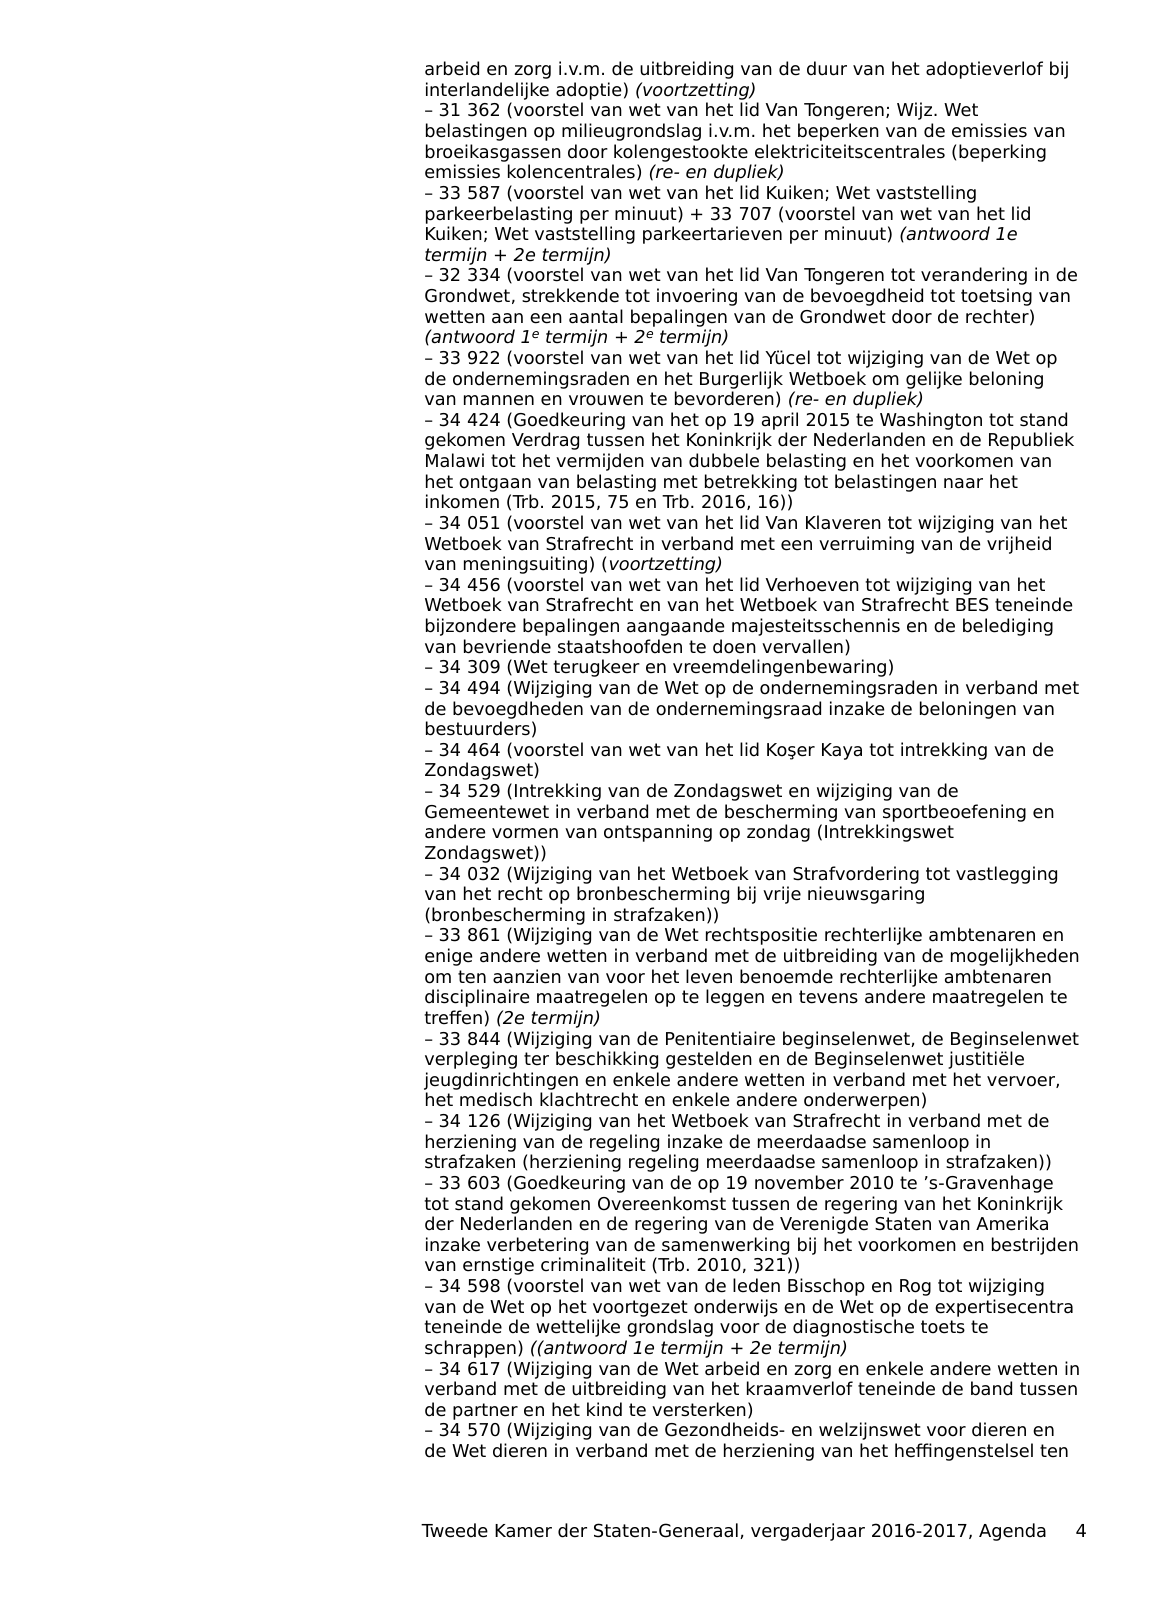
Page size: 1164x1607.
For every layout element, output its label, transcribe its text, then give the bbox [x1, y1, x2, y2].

table_cell [77, 348, 401, 410]
table_cell – 33 922 (voorstel van wet van het lid Yücel tot wijziging van de Wet op de ondernemingsraden en het Burgerlijk Wetboek om gelijke beloning van mannen en vrouwen te bevorderen) (re- en dupliek) [418, 348, 1087, 410]
table_cell [77, 1276, 401, 1358]
table_cell [77, 1029, 401, 1111]
table_cell – 34 126 (Wijziging van het Wetboek van Strafrecht in verband met de herziening van de regeling inzake de meerdaadse samenloop in strafzaken (herziening regeling meerdaadse samenloop in strafzaken)) [418, 1111, 1087, 1173]
table_cell – 34 617 (Wijziging van de Wet arbeid en zorg en enkele andere wetten in verband met de uitbreiding van het kraamverlof teneinde de band tussen de partner en het kind te versterken) [418, 1359, 1087, 1420]
table_cell – 34 051 (voorstel van wet van het lid Van Klaveren tot wijziging van het Wetboek van Strafrecht in verband met een verruiming van de vrijheid van meningsuiting) (voortzetting) [418, 513, 1087, 575]
table_cell [77, 1359, 401, 1420]
table_cell – 33 603 (Goedkeuring van de op 19 november 2010 te ’s-Gravenhage tot stand gekomen Overeenkomst tussen de regering van het Koninkrijk der Nederlanden en de regering van de Verenigde Staten van Amerika inzake verbetering van de samenwerking bij het voorkomen en bestrijden van ernstige criminaliteit (Trb. 2010, 321)) [418, 1173, 1087, 1276]
table_cell arbeid en zorg i.v.m. de uitbreiding van de duur van het adoptieverlof bij interlandelijke adoptie) (voortzetting) [418, 59, 1087, 100]
table_cell [77, 657, 401, 678]
table_cell [77, 781, 401, 863]
table_cell – 34 464 (voorstel van wet van het lid Koşer Kaya tot intrekking van de Zondagswet) [418, 740, 1087, 781]
table_cell [401, 265, 418, 348]
table_cell [77, 183, 401, 265]
table_cell [77, 864, 401, 925]
table_cell [401, 100, 418, 183]
table_cell – 33 844 (Wijziging van de Penitentiaire beginselenwet, de Beginselenwet verpleging ter beschikking gestelden en de Beginselenwet justitiële jeugdinrichtingen en enkele andere wetten in verband met het vervoer, het medisch klachtrecht en enkele andere onderwerpen) [418, 1029, 1087, 1111]
table_cell [77, 1111, 401, 1173]
table_cell – 34 456 (voorstel van wet van het lid Verhoeven tot wijziging van het Wetboek van Strafrecht en van het Wetboek van Strafrecht BES teneinde bijzondere bepalingen aangaande majesteitsschennis en de belediging van bevriende staatshoofden te doen vervallen) [418, 575, 1087, 657]
table_cell – 31 362 (voorstel van wet van het lid Van Tongeren; Wijz. Wet belastingen op milieugrondslag i.v.m. het beperken van de emissies van broeikasgassen door kolengestookte elektriciteitscentrales (beperking emissies kolencentrales) (re- en dupliek) [418, 100, 1087, 183]
table_cell – 34 570 (Wijziging van de Gezondheids- en welzijnswet voor dieren en de Wet dieren in verband met de herziening van het heffingenstelsel ten [418, 1420, 1087, 1462]
table_cell – 34 529 (Intrekking van de Zondagswet en wijziging van de Gemeentewet in verband met de bescherming van sportbeoefening en andere vormen van ontspanning op zondag (Intrekkingswet Zondagswet)) [418, 781, 1087, 863]
table_cell – 34 309 (Wet terugkeer en vreemdelingenbewaring) [418, 657, 1087, 678]
table_cell [401, 59, 418, 100]
table_cell [401, 1029, 418, 1111]
table_cell [77, 59, 401, 100]
table_cell [77, 678, 401, 740]
table_cell – 32 334 (voorstel van wet van het lid Van Tongeren tot verandering in de Grondwet, strekkende tot invoering van de bevoegdheid tot toetsing van wetten aan een aantal bepalingen van de Grondwet door de rechter) (antwoord 1e termijn + 2e termijn) [418, 265, 1087, 348]
table_cell [401, 678, 418, 740]
table_cell [401, 575, 418, 657]
table_cell – 34 598 (voorstel van wet van de leden Bisschop en Rog tot wijziging van de Wet op het voortgezet onderwijs en de Wet op de expertisecentra teneinde de wettelijke grondslag voor de diagnostische toets te schrappen) ((antwoord 1e termijn + 2e termijn) [418, 1276, 1087, 1358]
table_cell [401, 348, 418, 410]
table_cell [77, 740, 401, 781]
table_cell – 33 587 (voorstel van wet van het lid Kuiken; Wet vaststelling parkeerbelasting per minuut) + 33 707 (voorstel van wet van het lid Kuiken; Wet vaststelling parkeertarieven per minuut) (antwoord 1e termijn + 2e termijn) [418, 183, 1087, 265]
table_cell [401, 410, 418, 513]
table_cell [401, 740, 418, 781]
table_cell [401, 1173, 418, 1276]
table_cell [401, 1276, 418, 1358]
table_cell [401, 183, 418, 265]
table_cell – 34 494 (Wijziging van de Wet op de ondernemingsraden in verband met de bevoegdheden van de ondernemingsraad inzake de beloningen van bestuurders) [418, 678, 1087, 740]
table_cell [77, 925, 401, 1028]
table_cell – 33 861 (Wijziging van de Wet rechtspositie rechterlijke ambtenaren en enige andere wetten in verband met de uitbreiding van de mogelijkheden om ten aanzien van voor het leven benoemde rechterlijke ambtenaren disciplinaire maatregelen op te leggen en tevens andere maatregelen te treffen) (2e termijn) [418, 925, 1087, 1028]
table_cell – 34 032 (Wijziging van het Wetboek van Strafvordering tot vastlegging van het recht op bronbescherming bij vrije nieuwsgaring (bronbescherming in strafzaken)) [418, 864, 1087, 925]
table_cell [77, 265, 401, 348]
table_cell [77, 513, 401, 575]
table_cell [401, 657, 418, 678]
table_cell [77, 1420, 401, 1462]
table_cell [401, 1111, 418, 1173]
table_cell [401, 781, 418, 863]
table_cell [401, 1359, 418, 1420]
table_cell [401, 864, 418, 925]
table_cell [77, 575, 401, 657]
table_cell – 34 424 (Goedkeuring van het op 19 april 2015 te Washington tot stand gekomen Verdrag tussen het Koninkrijk der Nederlanden en de Republiek Malawi tot het vermijden van dubbele belasting en het voorkomen van het ontgaan van belasting met betrekking tot belastingen naar het inkomen (Trb. 2015, 75 en Trb. 2016, 16)) [418, 410, 1087, 513]
table_cell [77, 1173, 401, 1276]
table_cell [401, 925, 418, 1028]
table_cell [77, 100, 401, 183]
table_cell [401, 513, 418, 575]
table_cell [401, 1420, 418, 1462]
table_cell [77, 410, 401, 513]
